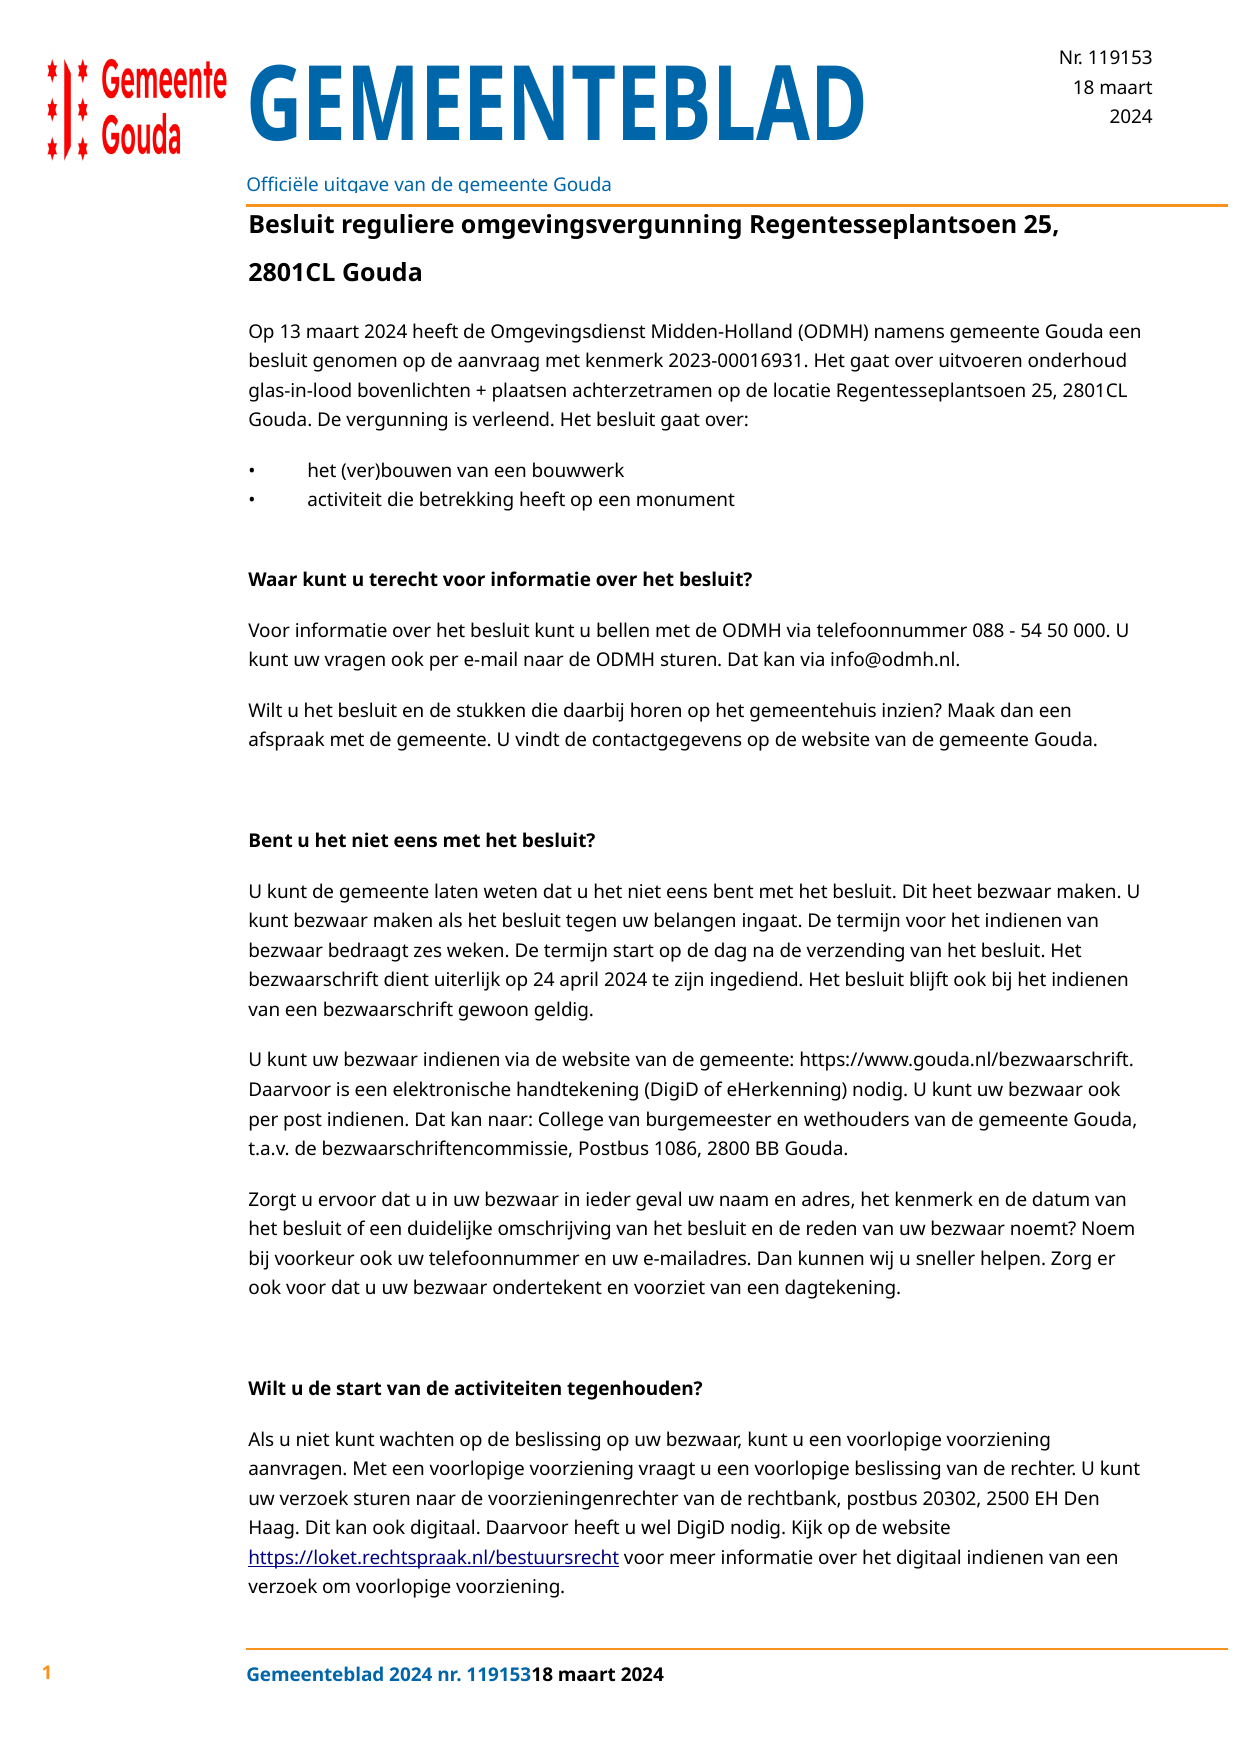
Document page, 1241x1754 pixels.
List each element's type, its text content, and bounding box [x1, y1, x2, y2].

text Op 13 maart 2024 heeft de Omgevingsdienst Midden-Holland (ODMH) namens gemeente Gouda een besluit genomen op de aanvraag met kenmerk 2023-00016931. Het gaat over uitvoeren onderhoud glas-in-lood bovenlichten + plaatsen achterzetramen op de locatie Regentesseplantsoen 25, 2801CL Gouda. De vergunning is verleend. Het besluit gaat over: [248, 318, 1152, 432]
text Besluit reguliere omgevingsvergunning Regentesseplantsoen 25, 2801CL Gouda [248, 207, 1152, 288]
list activiteit die betrekking heeft op een monument [248, 487, 1152, 512]
text U kunt de gemeente laten weten dat u het niet eens bent met het besluit. Dit heet bezwaar maken. U kunt bezwaar maken als het besluit tegen uw belangen ingaat. De termijn voor het indienen van bezwaar bedraagt zes weken. De termijn start op de dag na de verzending van het besluit. Het bezwaarschrift dient uiterlijk op 24 april 2024 te zijn ingediend. Het besluit blijft ook bij het indienen van een bezwaarschrift gewoon geldig. [248, 878, 1152, 1022]
text Als u niet kunt wachten op de beslissing op uw bezwaar, kunt u een voorlopige voorziening aanvragen. Met een voorlopige voorziening vraagt u een voorlopige beslissing van de rechter. U kunt uw verzoek sturen naar de voorzieningenrechter van de rechtbank, postbus 20302, 2500 EH Den Haag. Dit kan ook digitaal. Daarvoor heeft u wel DigiD nodig. Kijk op de website https://loket.rechtspraak.nl/bestuursrecht voor meer informatie over het digitaal indienen van een verzoek om voorlopige voorziening. [248, 1426, 1152, 1599]
text Zorgt u ervoor dat u in uw bezwaar in ieder geval uw naam en adres, het kenmerk en de datum van het besluit of een duidelijke omschrijving van het besluit en de reden van uw bezwaar noemt? Noem bij voorkeur ook uw telefoonnummer en uw e-mailadres. Dan kunnen wij u sneller helpen. Zorg er ook voor dat u uw bezwaar ondertekent en voorziet van een dagtekening. [248, 1186, 1152, 1300]
text Bent u het niet eens met het besluit? [248, 827, 1152, 853]
text U kunt uw bezwaar indienen via de website van de gemeente: https://www.gouda.nl/bezwaarschrift. Daarvoor is een elektronische handtekening (DigiD of eHerkenning) nodig. U kunt uw bezwaar ook per post indienen. Dat kan naar: College van burgemeester en wethouders van de gemeente Gouda, t.a.v. de bezwaarschriftencommissie, Postbus 1086, 2800 BB Gouda. [248, 1047, 1152, 1161]
text Voor informatie over het besluit kunt u bellen met de ODMH via telefoonnummer 088 - 54 50 000. U kunt uw vragen ook per e-mail naar de ODMH sturen. Dat kan via info@odmh.nl. [248, 617, 1152, 672]
picture [41, 47, 231, 172]
text Wilt u het besluit en de stukken die daarbij horen op het gemeentehuis inzien? Maak dan een afspraak met de gemeente. U vindt de contactgegevens op de website van de gemeente Gouda. [248, 697, 1152, 752]
text Waar kunt u terecht voor informatie over het besluit? [248, 567, 1152, 592]
list het (ver)bouwen van een bouwwerk [248, 457, 1152, 483]
text Wilt u de start van de activiteiten tegenhouden? [248, 1375, 1152, 1401]
